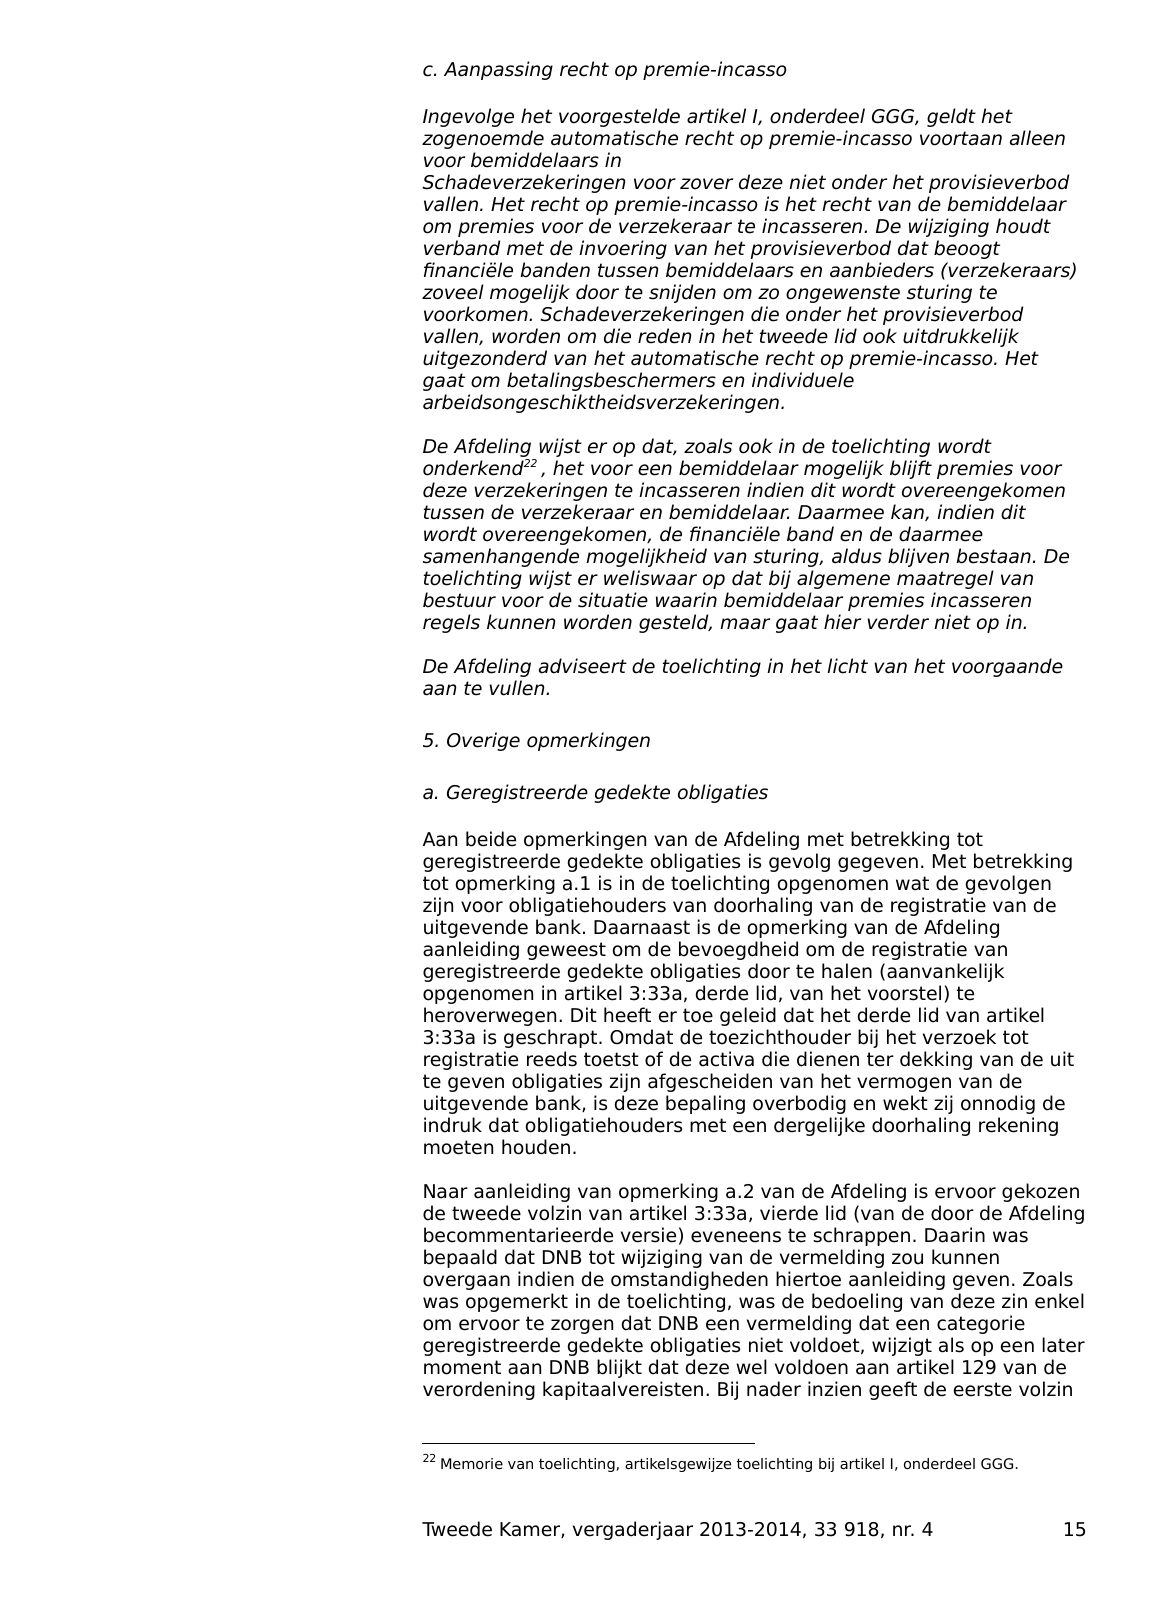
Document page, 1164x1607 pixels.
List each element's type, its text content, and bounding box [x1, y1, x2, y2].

text Aan beide opmerkingen van de Afdeling met betrekking tot geregistreerde gedekte obligaties is gevolg gegeven. Met betrekking tot opmerking a.1 is in de toelichting opgenomen wat de gevolgen zijn voor obligatiehouders van doorhaling van de registratie van de uitgevende bank. Daarnaast is de opmerking van de Afdeling aanleiding geweest om de bevoegdheid om de registratie van geregistreerde gedekte obligaties door te halen (aanvankelijk opgenomen in artikel 3:33a, derde lid, van het voorstel) te heroverwegen. Dit heeft er toe geleid dat het derde lid van artikel 3:33a is geschrapt. Omdat de toezichthouder bij het verzoek tot registratie reeds toetst of de activa die dienen ter dekking van de uit te geven obligaties zijn afgescheiden van het vermogen van de uitgevende bank, is deze bepaling overbodig en wekt zij onnodig de indruk dat obligatiehouders met een dergelijke doorhaling rekening moeten houden. [422, 829, 1087, 1158]
subtitle c. Aanpassing recht op premie-incasso [422, 59, 1087, 81]
text Memorie van toelichting, artikelsgewijze toelichting bij artikel I, onderdeel GGG. [422, 1452, 1087, 1474]
text Ingevolge het voorgestelde artikel I, onderdeel GGG, geldt het zogenoemde automatische recht op premie-incasso voortaan alleen voor bemiddelaars in [422, 106, 1087, 172]
subtitle a. Geregistreerde gedekte obligaties [422, 782, 1087, 804]
text De Afdeling adviseert de toelichting in het licht van het voorgaande aan te vullen. [422, 656, 1087, 700]
subtitle 5. Overige opmerkingen [422, 730, 1087, 752]
text Naar aanleiding van opmerking a.2 van de Afdeling is ervoor gekozen de tweede volzin van artikel 3:33a, vierde lid (van de door de Afdeling becommentarieerde versie) eveneens te schrappen. Daarin was bepaald dat DNB tot wijziging van de vermelding zou kunnen overgaan indien de omstandigheden hiertoe aanleiding geven. Zoals was opgemerkt in de toelichting, was de bedoeling van deze zin enkel om ervoor te zorgen dat DNB een vermelding dat een categorie geregistreerde gedekte obligaties niet voldoet, wijzigt als op een later moment aan DNB blijkt dat deze wel voldoen aan artikel 129 van de verordening kapitaalvereisten. Bij nader inzien geeft de eerste volzin [422, 1181, 1087, 1401]
text Schadeverzekeringen voor zover deze niet onder het provisieverbod vallen. Het recht op premie-incasso is het recht van de bemiddelaar om premies voor de verzekeraar te incasseren. De wijziging houdt verband met de invoering van het provisieverbod dat beoogt financiële banden tussen bemiddelaars en aanbieders (verzekeraars) zoveel mogelijk door te snijden om zo ongewenste sturing te voorkomen. Schadeverzekeringen die onder het provisieverbod vallen, worden om die reden in het tweede lid ook uitdrukkelijk uitgezonderd van het automatische recht op premie-incasso. Het gaat om betalingsbeschermers en individuele arbeidsongeschiktheidsverzekeringen. [422, 172, 1087, 414]
text De Afdeling wijst er op dat, zoals ook in de toelichting wordt onderkend, het voor een bemiddelaar mogelijk blijft premies voor deze verzekeringen te incasseren indien dit wordt overeengekomen tussen de verzekeraar en bemiddelaar. Daarmee kan, indien dit wordt overeengekomen, de financiële band en de daarmee samenhangende mogelijkheid van sturing, aldus blijven bestaan. De toelichting wijst er weliswaar op dat bij algemene maatregel van bestuur voor de situatie waarin bemiddelaar premies incasseren regels kunnen worden gesteld, maar gaat hier verder niet op in. [422, 436, 1087, 634]
